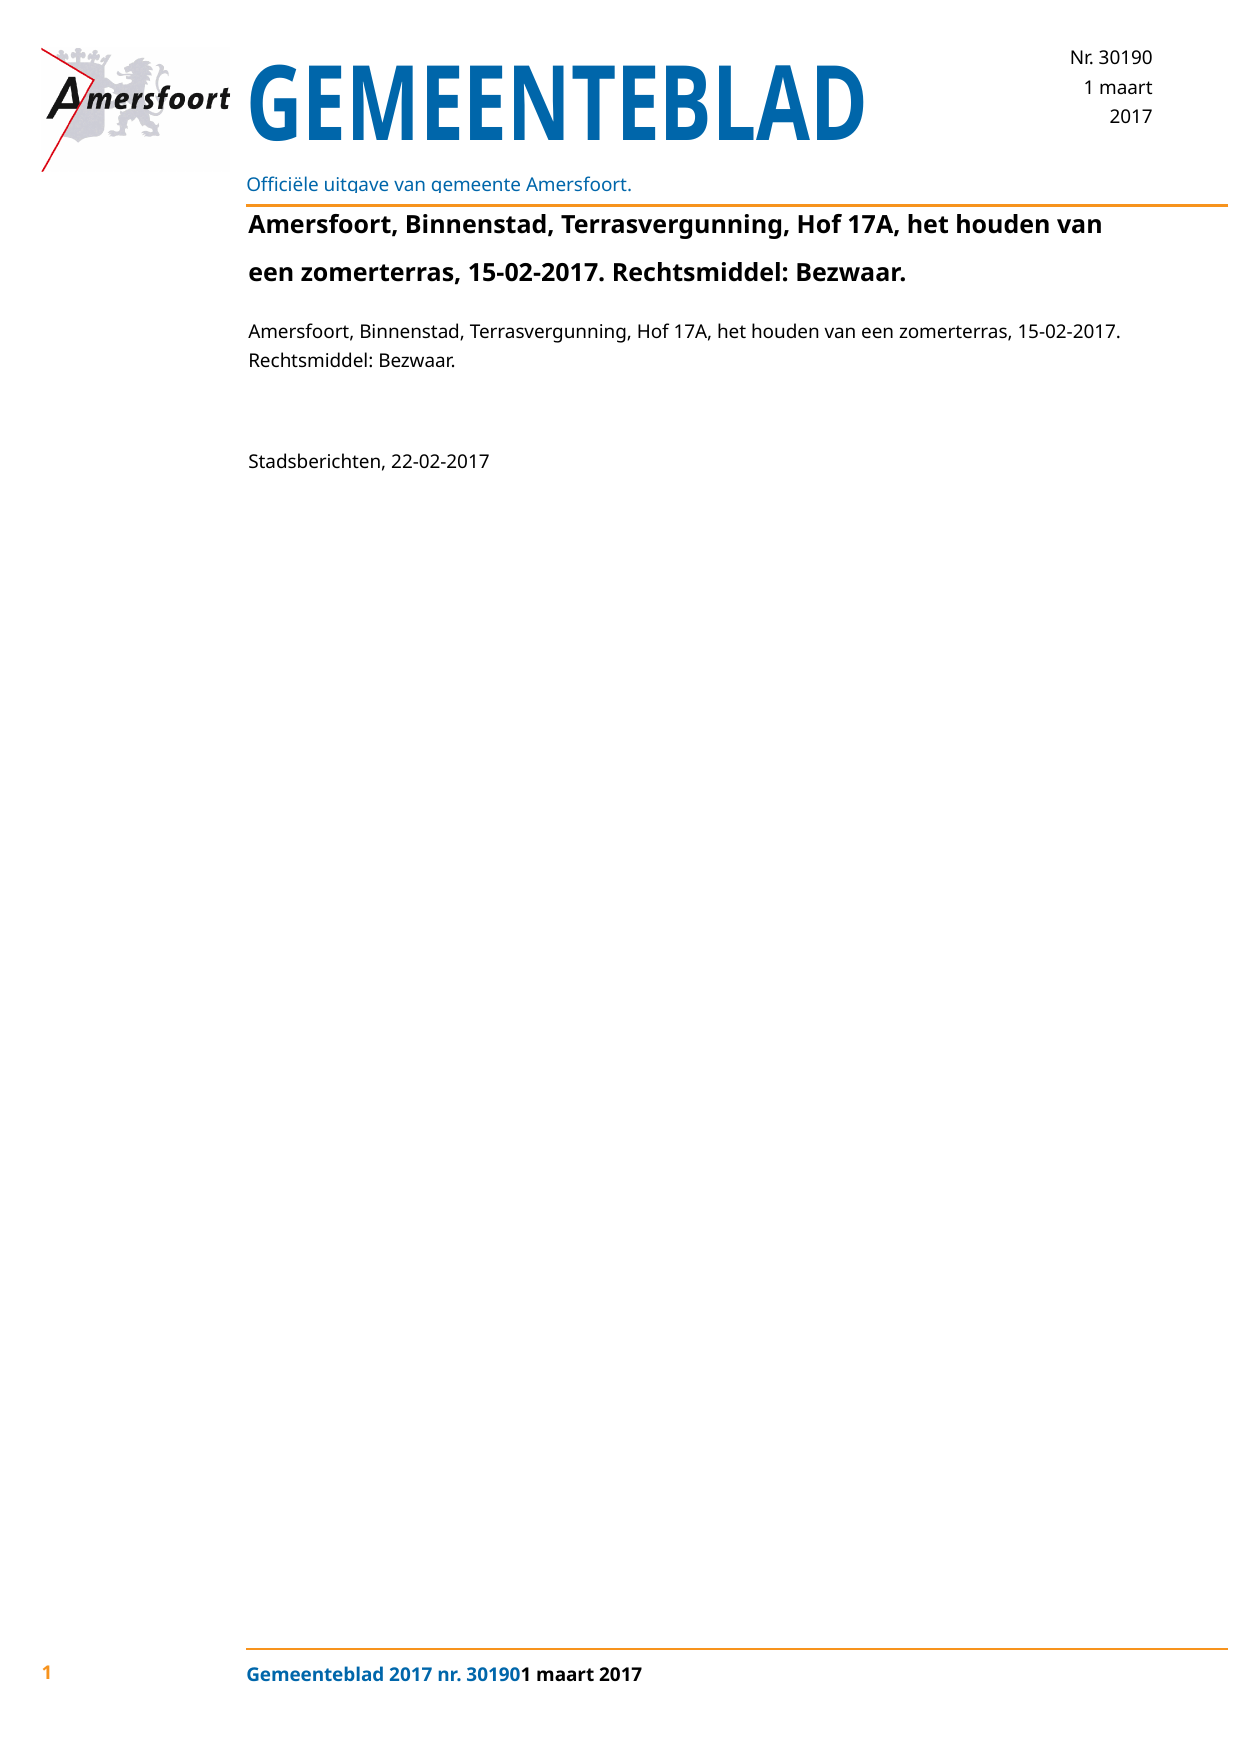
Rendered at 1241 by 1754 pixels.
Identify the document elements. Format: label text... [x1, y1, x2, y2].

text Amersfoort, Binnenstad, Terrasvergunning, Hof 17A, het houden van een zomerterras, 15-02-2017. Rechtsmiddel: Bezwaar. [248, 207, 1152, 288]
text Amersfoort, Binnenstad, Terrasvergunning, Hof 17A, het houden van een zomerterras, 15-02-2017. Rechtsmiddel: Bezwaar. [248, 318, 1152, 373]
picture [41, 47, 231, 172]
text Stadsberichten, 22-02-2017 [248, 448, 1152, 474]
